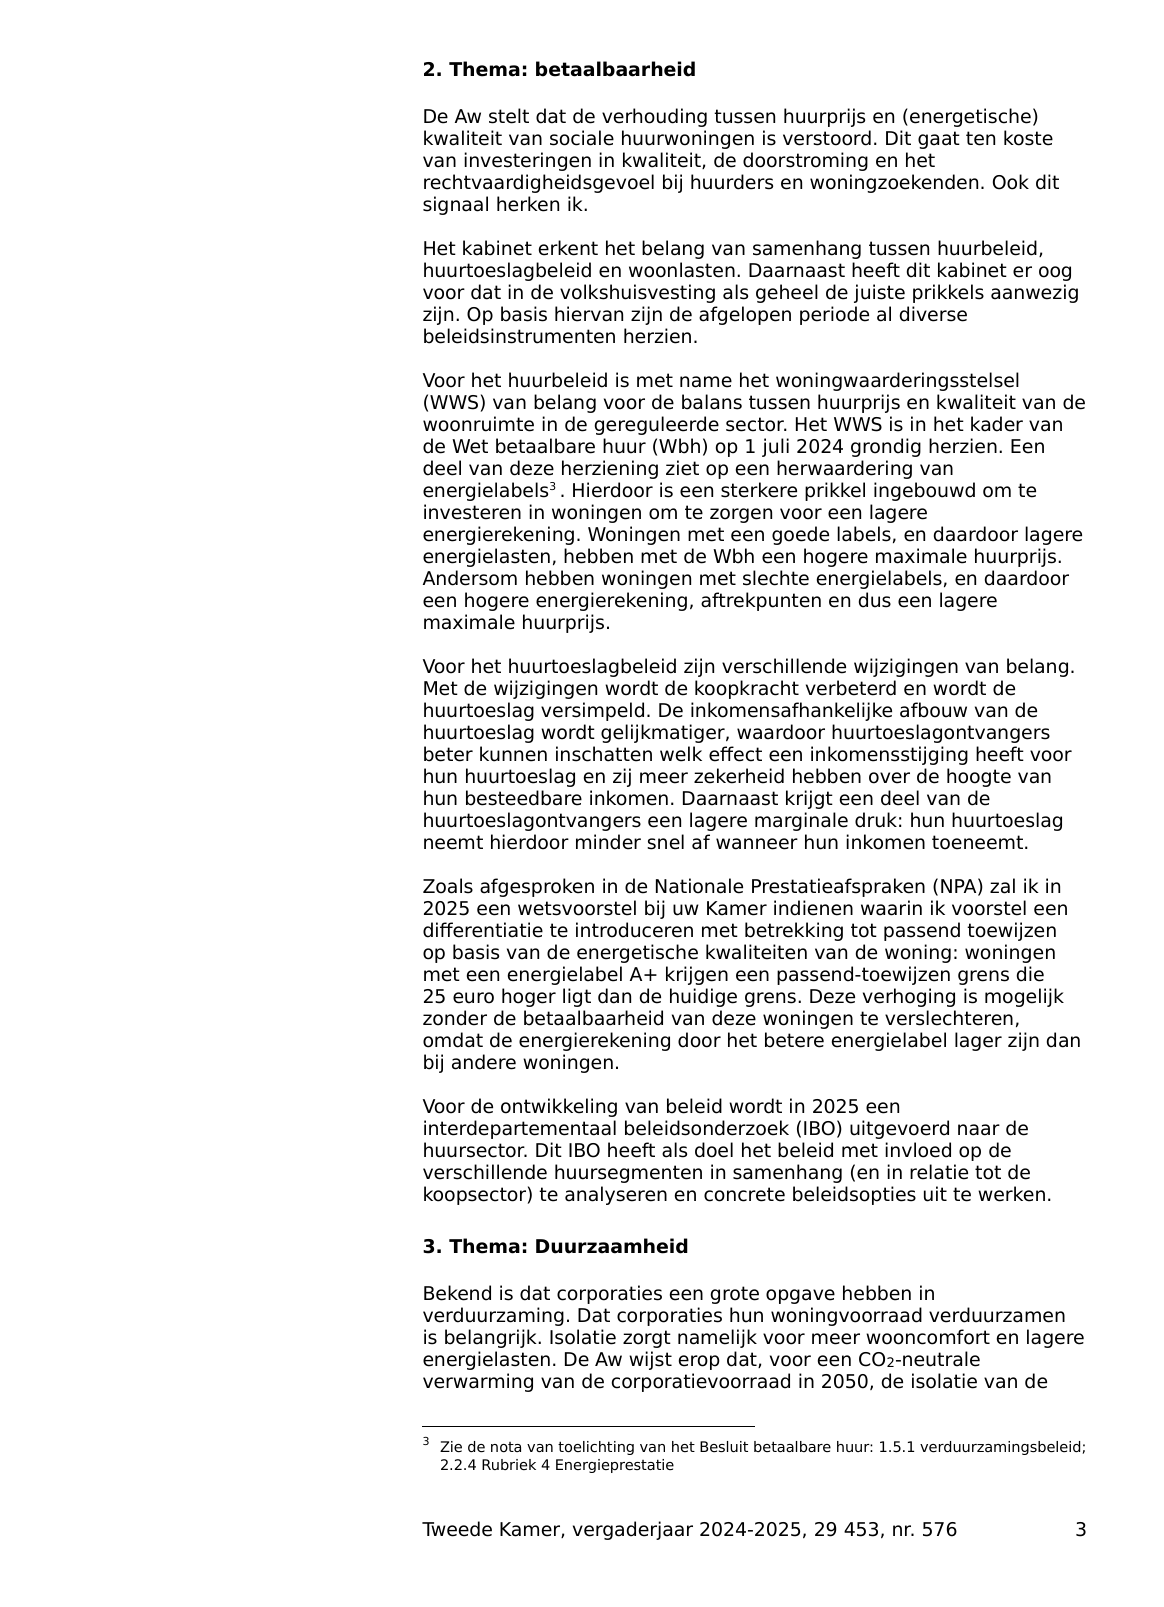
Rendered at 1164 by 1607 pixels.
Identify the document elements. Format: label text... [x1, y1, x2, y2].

text Zie de nota van toelichting van het Besluit betaalbare huur: 1.5.1 verduurzamingsbeleid; 2.2.4 Rubriek 4 Energieprestatie [422, 1435, 1087, 1474]
subtitle 3. Thema: Duurzaamheid [422, 1236, 1087, 1258]
text Voor het huurbeleid is met name het woningwaarderingsstelsel (WWS) van belang voor de balans tussen huurprijs en kwaliteit van de woonruimte in de gereguleerde sector. Het WWS is in het kader van de Wet betaalbare huur (Wbh) op 1 juli 2024 grondig herzien. Een deel van deze herziening ziet op een herwaardering van energielabels. Hierdoor is een sterkere prikkel ingebouwd om te investeren in woningen om te zorgen voor een lagere energierekening. Woningen met een goede labels, en daardoor lagere energielasten, hebben met de Wbh een hogere maximale huurprijs. Andersom hebben woningen met slechte energielabels, en daardoor een hogere energierekening, aftrekpunten en dus een lagere maximale huurprijs. [422, 370, 1087, 634]
subtitle 2. Thema: betaalbaarheid [422, 59, 1087, 81]
text Bekend is dat corporaties een grote opgave hebben in verduurzaming. Dat corporaties hun woningvoorraad verduurzamen is belangrijk. Isolatie zorgt namelijk voor meer wooncomfort en lagere energielasten. De Aw wijst erop dat, voor een CO2-neutrale verwarming van de corporatievoorraad in 2050, de isolatie van de [422, 1283, 1087, 1393]
text Het kabinet erkent het belang van samenhang tussen huurbeleid, huurtoeslagbeleid en woonlasten. Daarnaast heeft dit kabinet er oog voor dat in de volkshuisvesting als geheel de juiste prikkels aanwezig zijn. Op basis hiervan zijn de afgelopen periode al diverse beleidsinstrumenten herzien. [422, 238, 1087, 348]
text Voor het huurtoeslagbeleid zijn verschillende wijzigingen van belang. Met de wijzigingen wordt de koopkracht verbeterd en wordt de huurtoeslag versimpeld. De inkomensafhankelijke afbouw van de huurtoeslag wordt gelijkmatiger, waardoor huurtoeslagontvangers beter kunnen inschatten welk effect een inkomensstijging heeft voor hun huurtoeslag en zij meer zekerheid hebben over de hoogte van hun besteedbare inkomen. Daarnaast krijgt een deel van de huurtoeslagontvangers een lagere marginale druk: hun huurtoeslag neemt hierdoor minder snel af wanneer hun inkomen toeneemt. [422, 656, 1087, 854]
text Zoals afgesproken in de Nationale Prestatieafspraken (NPA) zal ik in 2025 een wetsvoorstel bij uw Kamer indienen waarin ik voorstel een differentiatie te introduceren met betrekking tot passend toewijzen op basis van de energetische kwaliteiten van de woning: woningen met een energielabel A+ krijgen een passend-toewijzen grens die 25 euro hoger ligt dan de huidige grens. Deze verhoging is mogelijk zonder de betaalbaarheid van deze woningen te verslechteren, omdat de energierekening door het betere energielabel lager zijn dan bij andere woningen. [422, 876, 1087, 1074]
text Voor de ontwikkeling van beleid wordt in 2025 een interdepartementaal beleidsonderzoek (IBO) uitgevoerd naar de huursector. Dit IBO heeft als doel het beleid met invloed op de verschillende huursegmenten in samenhang (en in relatie tot de koopsector) te analyseren en concrete beleidsopties uit te werken. [422, 1096, 1087, 1206]
text De Aw stelt dat de verhouding tussen huurprijs en (energetische) kwaliteit van sociale huurwoningen is verstoord. Dit gaat ten koste van investeringen in kwaliteit, de doorstroming en het rechtvaardigheidsgevoel bij huurders en woningzoekenden. Ook dit signaal herken ik. [422, 106, 1087, 216]
